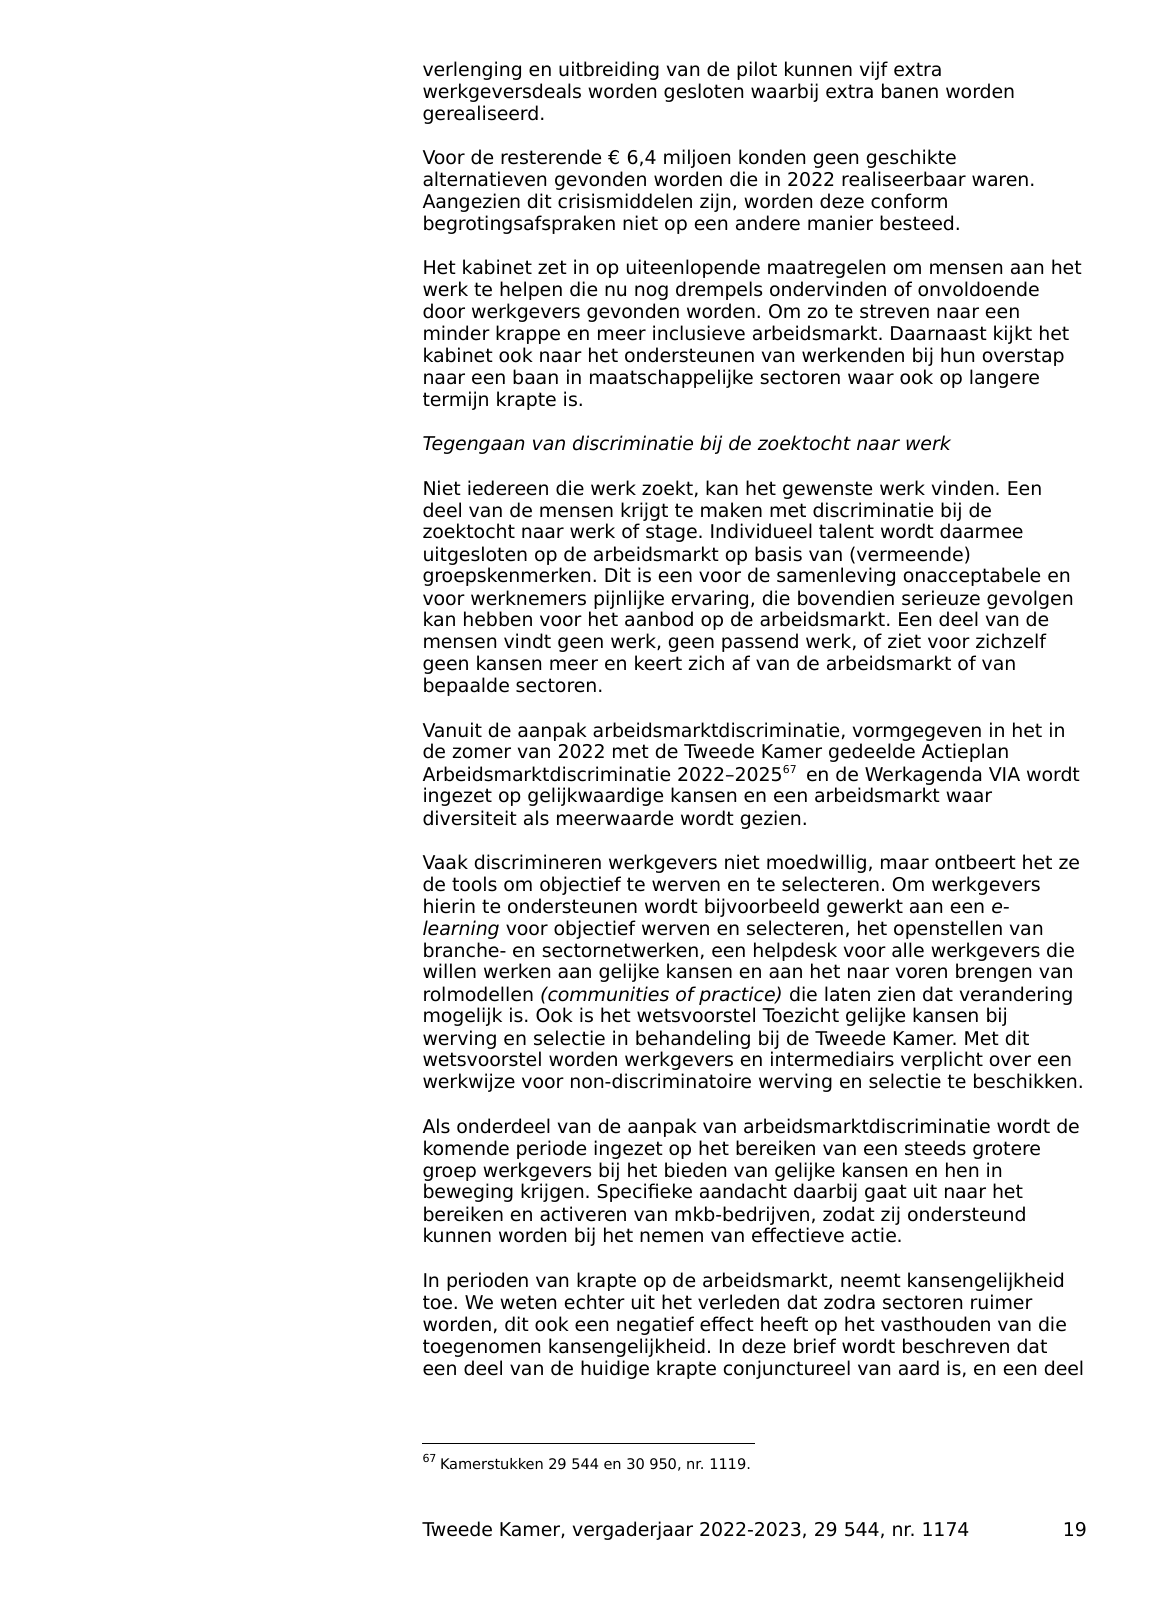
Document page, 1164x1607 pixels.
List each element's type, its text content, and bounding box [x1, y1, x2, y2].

text Niet iedereen die werk zoekt, kan het gewenste werk vinden. Een deel van de mensen krijgt te maken met discriminatie bij de zoektocht naar werk of stage. Individueel talent wordt daarmee uitgesloten op de arbeidsmarkt op basis van (vermeende) groepskenmerken. Dit is een voor de samenleving onacceptabele en voor werknemers pijnlijke ervaring, die bovendien serieuze gevolgen kan hebben voor het aanbod op de arbeidsmarkt. Een deel van de mensen vindt geen werk, geen passend werk, of ziet voor zichzelf geen kansen meer en keert zich af van de arbeidsmarkt of van bepaalde sectoren. [422, 477, 1087, 697]
subtitle Tegengaan van discriminatie bij de zoektocht naar werk [422, 433, 1087, 455]
text Als onderdeel van de aanpak van arbeidsmarktdiscriminatie wordt de komende periode ingezet op het bereiken van een steeds grotere groep werkgevers bij het bieden van gelijke kansen en hen in beweging krijgen. Specifieke aandacht daarbij gaat uit naar het bereiken en activeren van mkb-bedrijven, zodat zij ondersteund kunnen worden bij het nemen van effectieve actie. [422, 1116, 1087, 1247]
text Het kabinet zet in op uiteenlopende maatregelen om mensen aan het werk te helpen die nu nog drempels ondervinden of onvoldoende door werkgevers gevonden worden. Om zo te streven naar een minder krappe en meer inclusieve arbeidsmarkt. Daarnaast kijkt het kabinet ook naar het ondersteunen van werkenden bij hun overstap naar een baan in maatschappelijke sectoren waar ook op langere termijn krapte is. [422, 257, 1087, 411]
text verlenging en uitbreiding van de pilot kunnen vijf extra werkgeversdeals worden gesloten waarbij extra banen worden gerealiseerd. [422, 59, 1087, 125]
text In perioden van krapte op de arbeidsmarkt, neemt kansengelijkheid toe. We weten echter uit het verleden dat zodra sectoren ruimer worden, dit ook een negatief effect heeft op het vasthouden van die toegenomen kansengelijkheid. In deze brief wordt beschreven dat een deel van de huidige krapte conjunctureel van aard is, en een deel [422, 1269, 1087, 1379]
text Vaak discrimineren werkgevers niet moedwillig, maar ontbeert het ze de tools om objectief te werven en te selecteren. Om werkgevers hierin te ondersteunen wordt bijvoorbeeld gewerkt aan een e-learning voor objectief werven en selecteren, het openstellen van branche- en sectornetwerken, een helpdesk voor alle werkgevers die willen werken aan gelijke kansen en aan het naar voren brengen van rolmodellen (communities of practice) die laten zien dat verandering mogelijk is. Ook is het wetsvoorstel Toezicht gelijke kansen bij werving en selectie in behandeling bij de Tweede Kamer. Met dit wetsvoorstel worden werkgevers en intermediairs verplicht over een werkwijze voor non-discriminatoire werving en selectie te beschikken. [422, 852, 1087, 1093]
text Voor de resterende € 6,4 miljoen konden geen geschikte alternatieven gevonden worden die in 2022 realiseerbaar waren. Aangezien dit crisismiddelen zijn, worden deze conform begrotingsafspraken niet op een andere manier besteed. [422, 147, 1087, 235]
text Vanuit de aanpak arbeidsmarktdiscriminatie, vormgegeven in het in de zomer van 2022 met de Tweede Kamer gedeelde Actieplan Arbeidsmarktdiscriminatie 2022–2025 en de Werkagenda VIA wordt ingezet op gelijkwaardige kansen en een arbeidsmarkt waar diversiteit als meerwaarde wordt gezien. [422, 719, 1087, 829]
text Kamerstukken 29 544 en 30 950, nr. 1119. [422, 1452, 1087, 1474]
